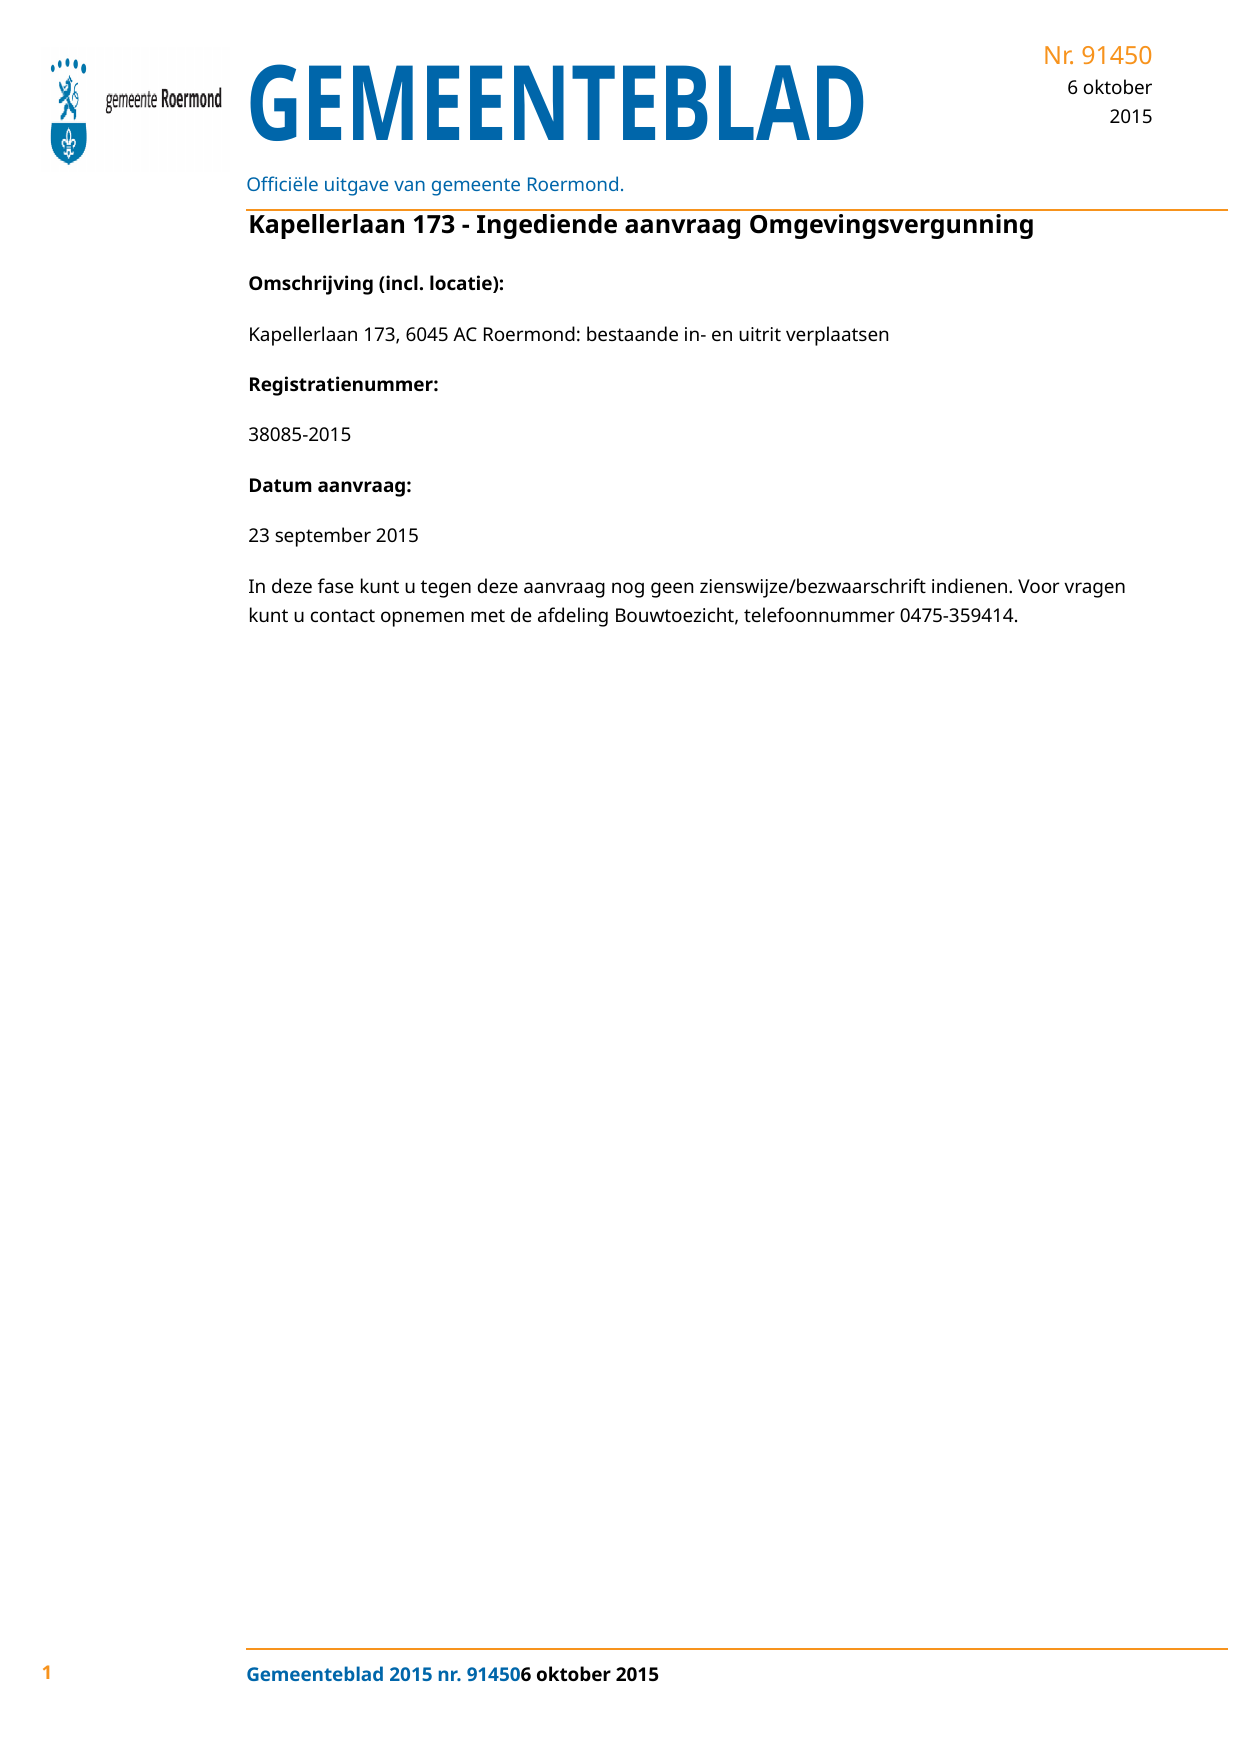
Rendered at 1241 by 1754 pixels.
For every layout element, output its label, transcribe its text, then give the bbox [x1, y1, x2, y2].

text Registratienummer: [248, 371, 1152, 397]
text Kapellerlaan 173, 6045 AC Roermond: bestaande in- en uitrit verplaatsen [248, 321, 1152, 346]
text Datum aanvraag: [248, 472, 1152, 498]
text 23 september 2015 [248, 522, 1152, 548]
text In deze fase kunt u tegen deze aanvraag nog geen zienswijze/bezwaarschrift indienen. Voor vragen kunt u contact opnemen met de afdeling Bouwtoezicht, telefoonnummer 0475-359414. [248, 573, 1152, 628]
text Omschrijving (incl. locatie): [248, 270, 1152, 296]
text 38085-2015 [248, 422, 1152, 447]
text Kapellerlaan 173 - Ingediende aanvraag Omgevingsvergunning [248, 211, 1152, 241]
picture [41, 47, 231, 172]
